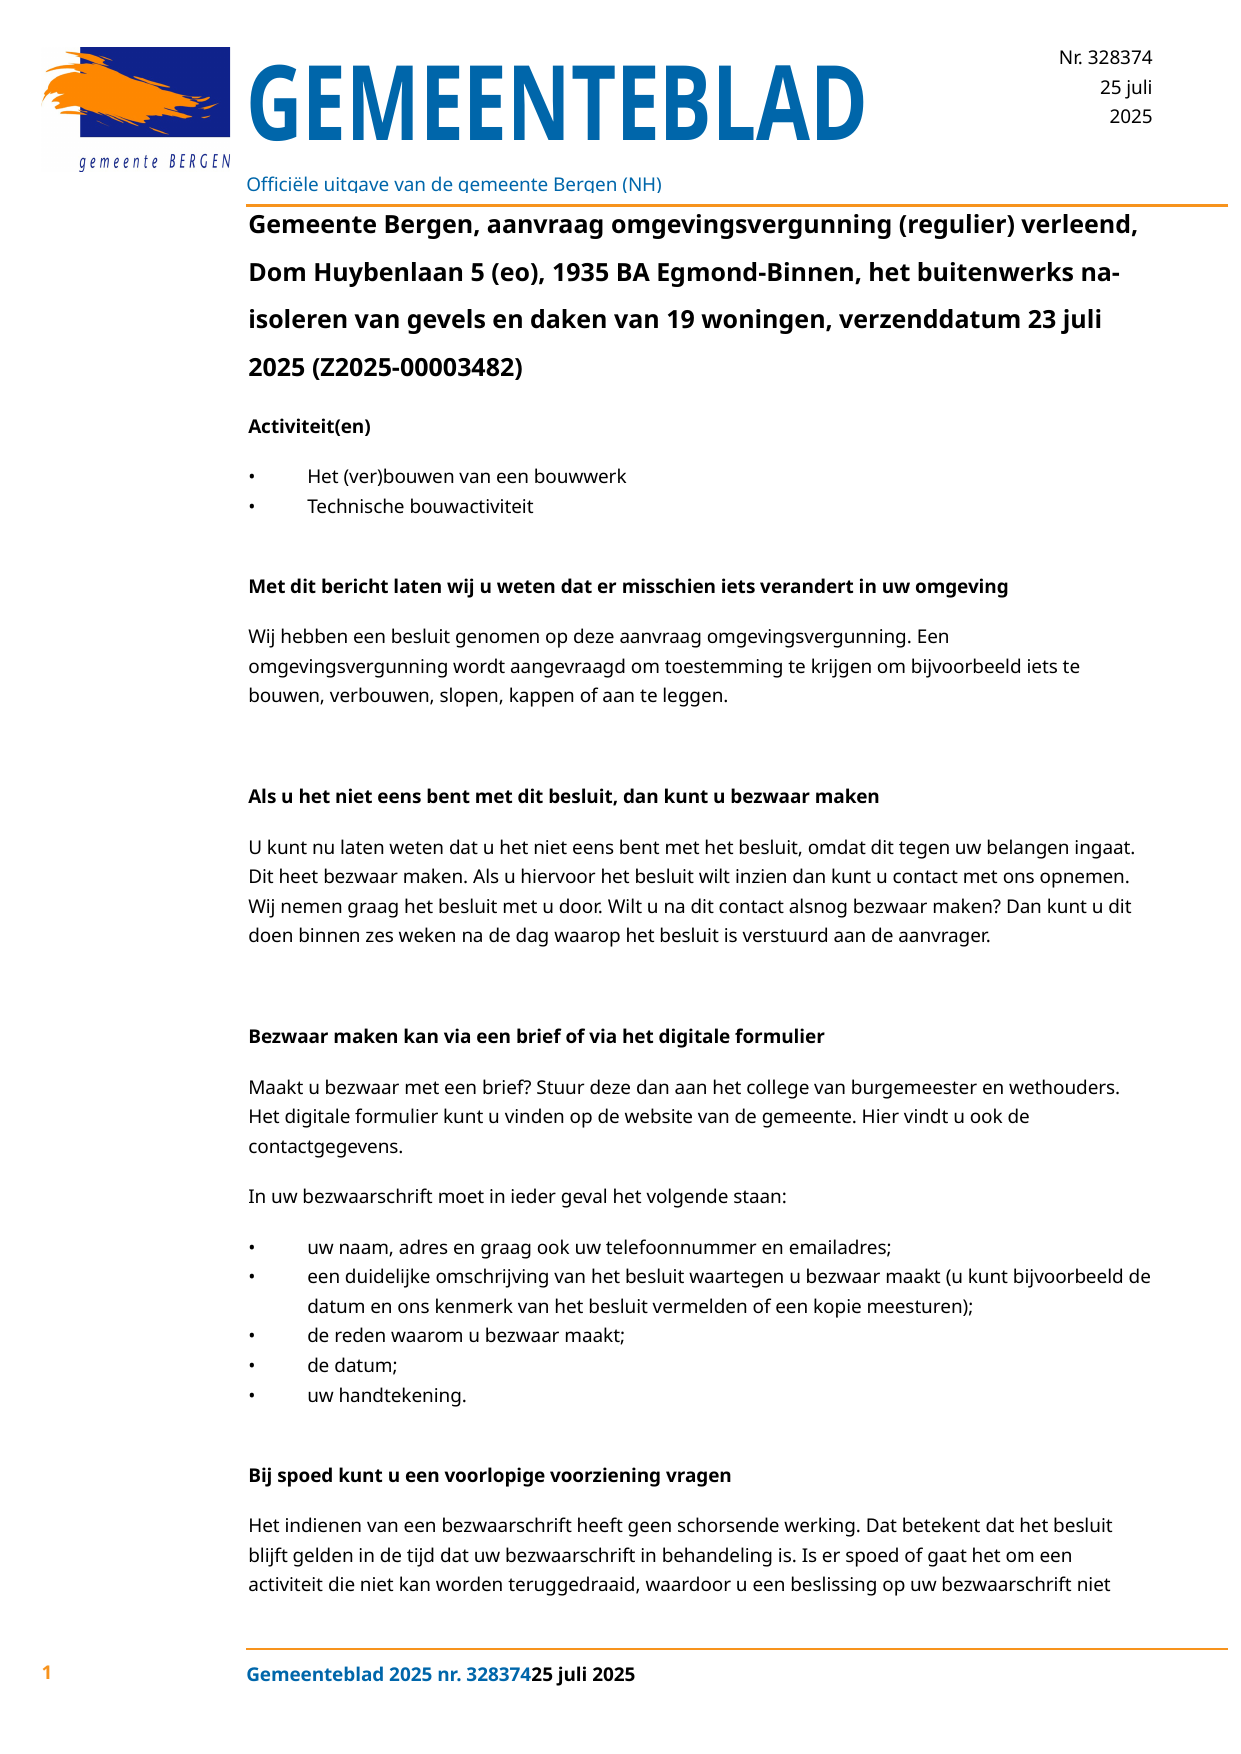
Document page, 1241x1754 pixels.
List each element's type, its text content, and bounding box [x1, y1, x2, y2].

list uw naam, adres en graag ook uw telefoonnummer en emailadres; [248, 1234, 1152, 1260]
text Wij hebben een besluit genomen op deze aanvraag omgevingsvergunning. Een omgevingsvergunning wordt aangevraagd om toestemming te krijgen om bijvoorbeeld iets te bouwen, verbouwen, slopen, kappen of aan te leggen. [248, 623, 1152, 708]
text Met dit bericht laten wij u weten dat er misschien iets verandert in uw omgeving [248, 573, 1152, 599]
text In uw bezwaarschrift moet in ieder geval het volgende staan: [248, 1183, 1152, 1209]
text Het indienen van een bezwaarschrift heeft geen schorsende werking. Dat betekent dat het besluit blijft gelden in de tijd dat uw bezwaarschrift in behandeling is. Is er spoed of gaat het om een activiteit die niet kan worden teruggedraaid, waardoor u een beslissing op uw bezwaarschrift niet [248, 1512, 1152, 1597]
text Gemeente Bergen, aanvraag omgevingsvergunning (regulier) verleend, Dom Huybenlaan 5 (eo), 1935 BA Egmond-Binnen, het buitenwerks na-isoleren van gevels en daken van 19 woningen, verzenddatum 23 juli 2025 (Z2025-00003482) [248, 207, 1152, 384]
list uw handtekening. [248, 1382, 1152, 1408]
text Bezwaar maken kan via een brief of via het digitale formulier [248, 1023, 1152, 1049]
text Maakt u bezwaar met een brief? Stuur deze dan aan het college van burgemeester en wethouders. Het digitale formulier kunt u vinden op de website van de gemeente. Hier vindt u ook de contactgegevens. [248, 1074, 1152, 1159]
list Technische bouwactiviteit [248, 493, 1152, 519]
text Activiteit(en) [248, 413, 1152, 439]
text U kunt nu laten weten dat u het niet eens bent met het besluit, omdat dit tegen uw belangen ingaat. Dit heet bezwaar maken. Als u hiervoor het besluit wilt inzien dan kunt u contact met ons opnemen. Wij nemen graag het besluit met u door. Wilt u na dit contact alsnog bezwaar maken? Dan kunt u dit doen binnen zes weken na de dag waarop het besluit is verstuurd aan de aanvrager. [248, 834, 1152, 948]
list Het (ver)bouwen van een bouwwerk [248, 463, 1152, 489]
list de datum; [248, 1352, 1152, 1378]
list een duidelijke omschrijving van het besluit waartegen u bezwaar maakt (u kunt bijvoorbeeld de datum en ons kenmerk van het besluit vermelden of een kopie meesturen); [248, 1263, 1152, 1319]
picture [41, 47, 231, 172]
text Bij spoed kunt u een voorlopige voorziening vragen [248, 1462, 1152, 1488]
list de reden waarom u bezwaar maakt; [248, 1323, 1152, 1348]
text Als u het niet eens bent met dit besluit, dan kunt u bezwaar maken [248, 783, 1152, 809]
